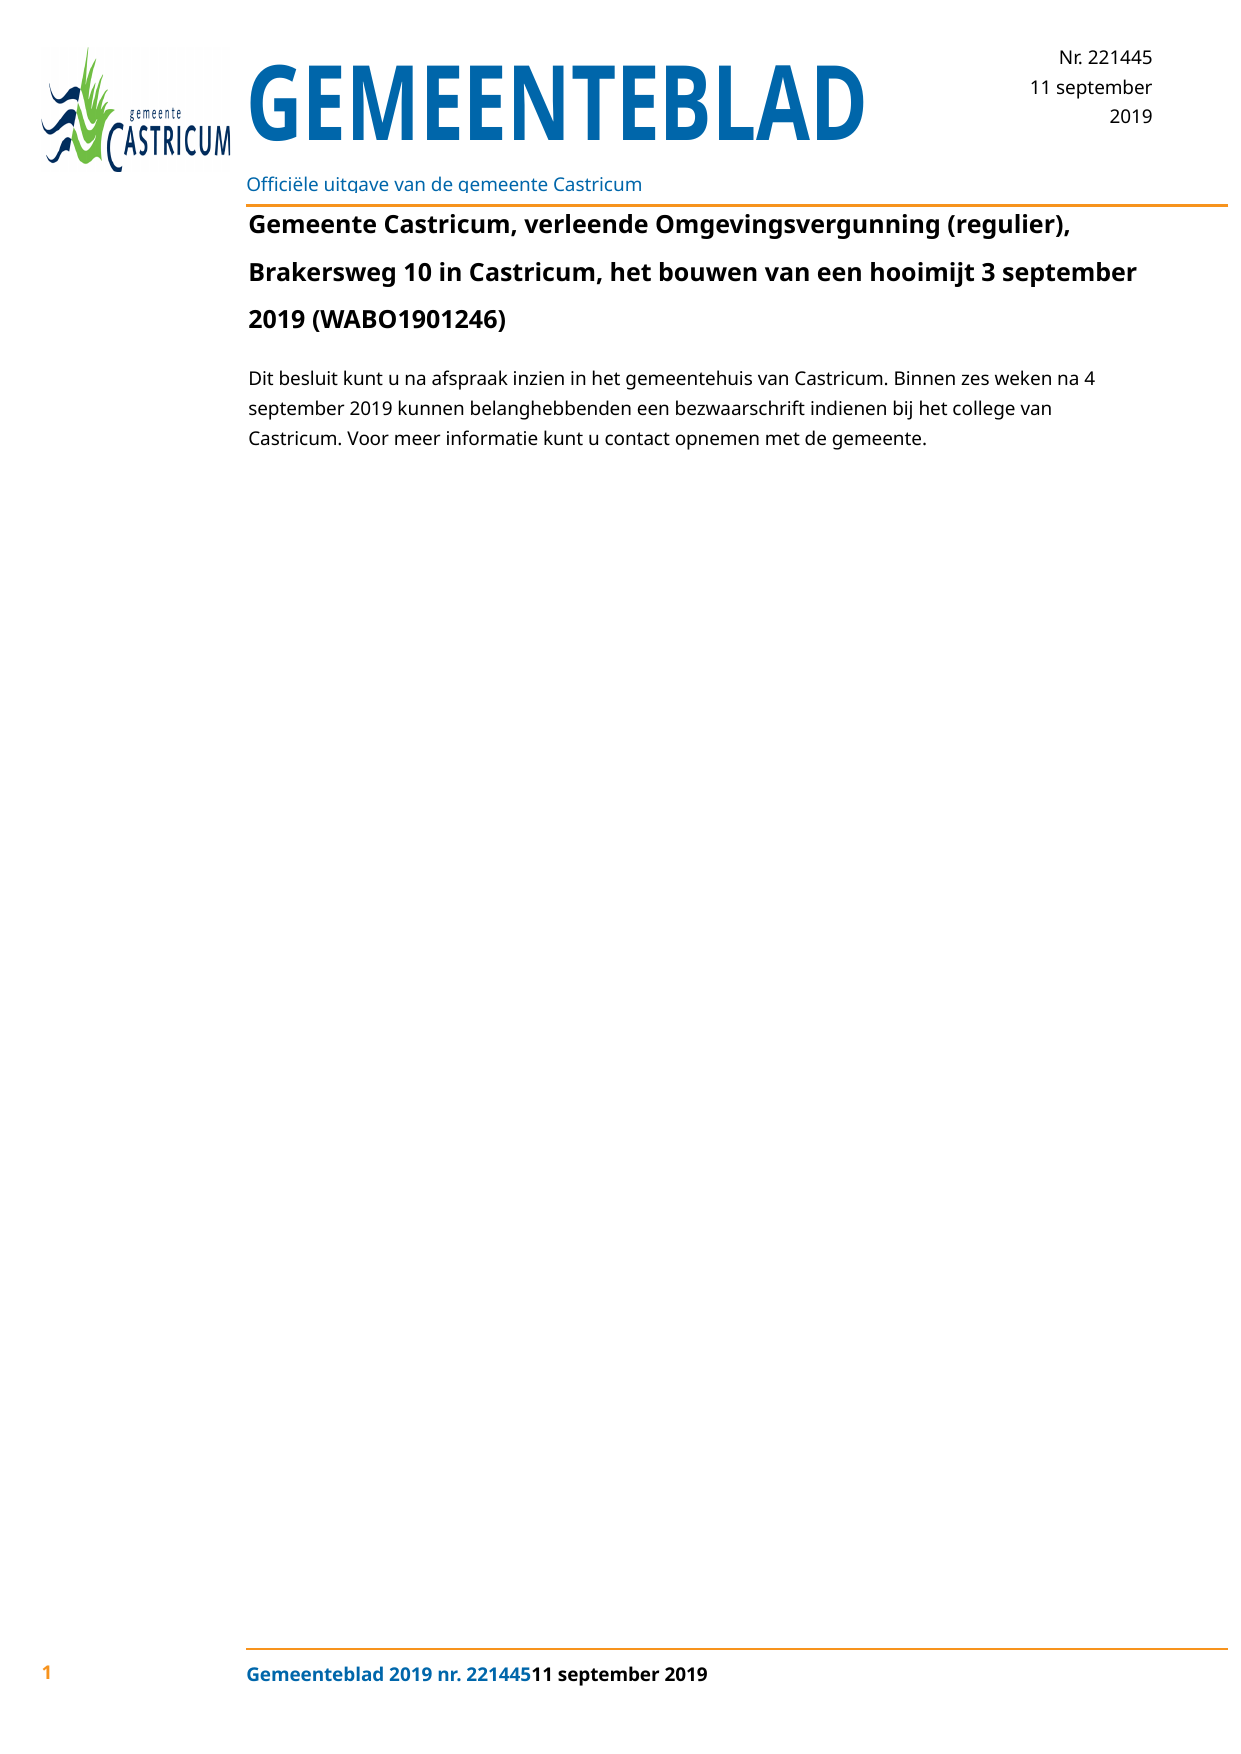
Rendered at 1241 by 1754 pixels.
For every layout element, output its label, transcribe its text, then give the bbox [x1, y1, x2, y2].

text Dit besluit kunt u na afspraak inzien in het gemeentehuis van Castricum. Binnen zes weken na 4 september 2019 kunnen belanghebbenden een bezwaarschrift indienen bij het college van Castricum. Voor meer informatie kunt u contact opnemen met de gemeente. [248, 366, 1152, 450]
picture [41, 47, 231, 172]
text Gemeente Castricum, verleende Omgevingsvergunning (regulier), Brakersweg 10 in Castricum, het bouwen van een hooimijt 3 september 2019 (WABO1901246) [248, 207, 1152, 336]
